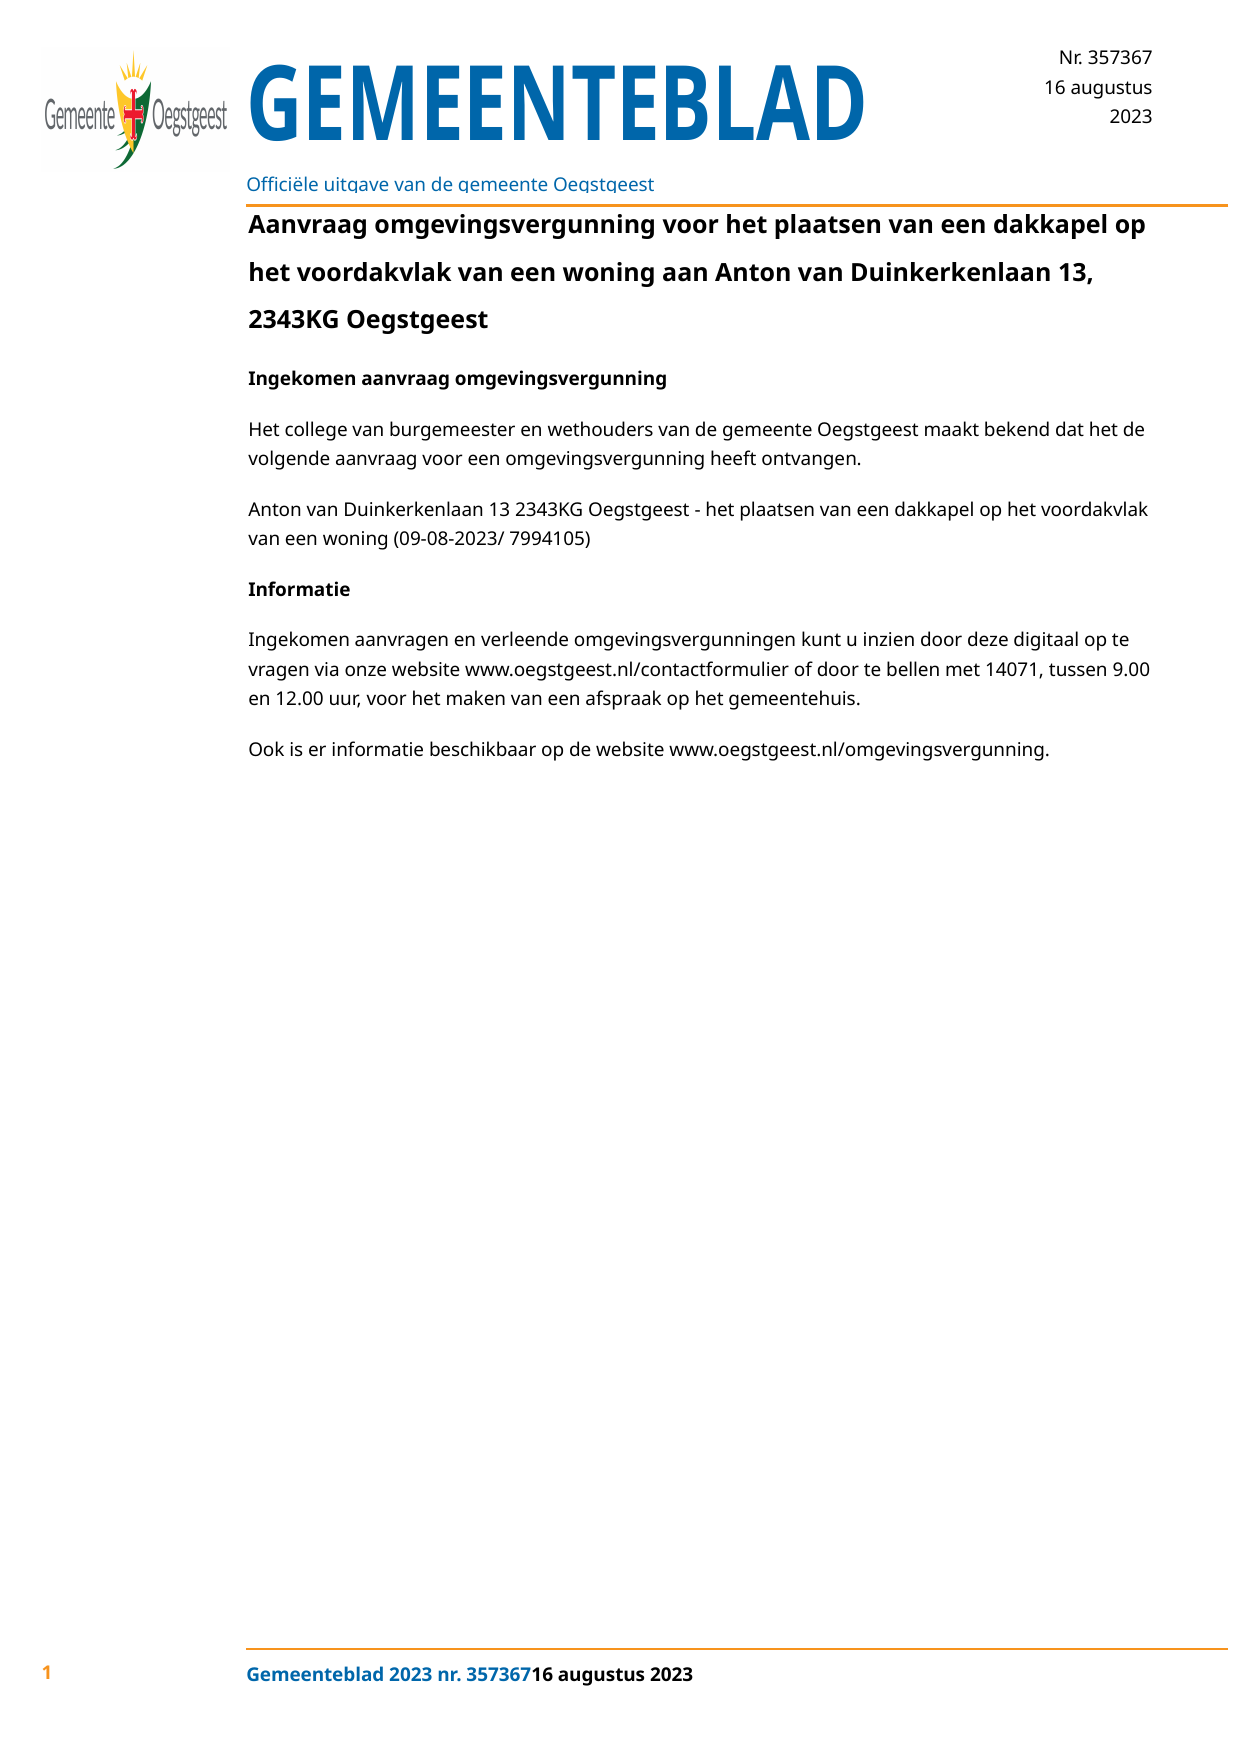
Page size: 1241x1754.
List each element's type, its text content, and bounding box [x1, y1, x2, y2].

text Ingekomen aanvraag omgevingsvergunning [248, 366, 1152, 391]
text Aanvraag omgevingsvergunning voor het plaatsen van een dakkapel op het voordakvlak van een woning aan Anton van Duinkerkenlaan 13, 2343KG Oegstgeest [248, 207, 1152, 336]
text Informatie [248, 576, 1152, 602]
picture [41, 47, 231, 172]
text Het college van burgemeester en wethouders van de gemeente Oegstgeest maakt bekend dat het de volgende aanvraag voor een omgevingsvergunning heeft ontvangen. [248, 416, 1152, 471]
text Anton van Duinkerkenlaan 13 2343KG Oegstgeest - het plaatsen van een dakkapel op het voordakvlak van een woning (09-08-2023/ 7994105) [248, 496, 1152, 551]
text Ingekomen aanvragen en verleende omgevingsvergunningen kunt u inzien door deze digitaal op te vragen via onze website www.oegstgeest.nl/contactformulier of door te bellen met 14071, tussen 9.00 en 12.00 uur, voor het maken van een afspraak op het gemeentehuis. [248, 626, 1152, 711]
text Ook is er informatie beschikbaar op de website www.oegstgeest.nl/omgevingsvergunning. [248, 736, 1152, 762]
